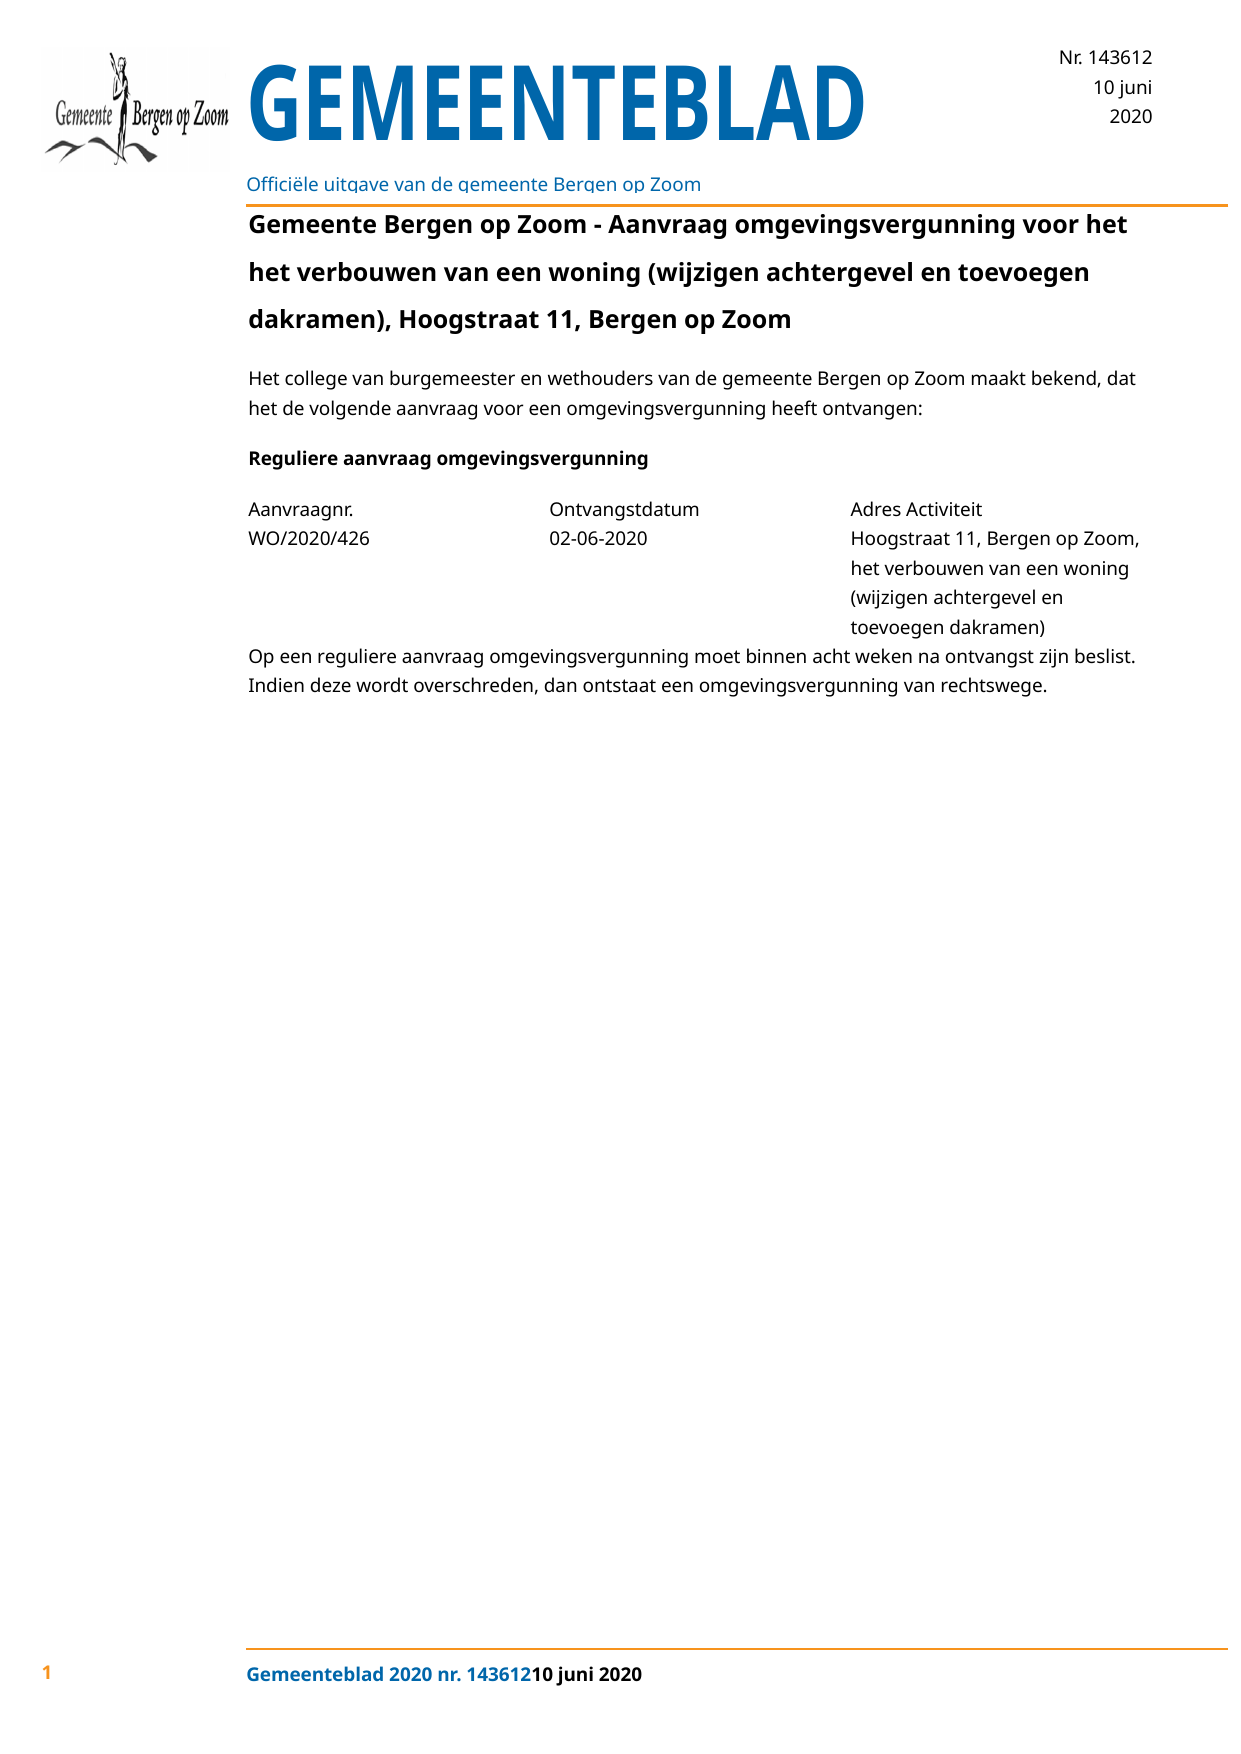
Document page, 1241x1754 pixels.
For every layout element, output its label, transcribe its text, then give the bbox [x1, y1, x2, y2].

text Op een reguliere aanvraag omgevingsvergunning moet binnen acht weken na ontvangst zijn beslist. Indien deze wordt overschreden, dan ontstaat een omgevingsvergunning van rechtswege. [248, 643, 1152, 698]
text Gemeente Bergen op Zoom - Aanvraag omgevingsvergunning voor het het verbouwen van een woning (wijzigen achtergevel en toevoegen dakramen), Hoogstraat 11, Bergen op Zoom [248, 207, 1152, 336]
text Reguliere aanvraag omgevingsvergunning [248, 446, 1152, 471]
table_header WO/2020/426 [248, 525, 549, 639]
table_header Aanvraagnr. [248, 496, 549, 522]
picture [41, 47, 231, 172]
table_header Hoogstraat 11, Bergen op Zoom, het verbouwen van een woning (wijzigen achtergevel en toevoegen dakramen) [850, 525, 1152, 639]
table_header Adres Activiteit [850, 496, 1152, 522]
table_header Ontvangstdatum [549, 496, 850, 522]
table_header 02-06-2020 [549, 525, 850, 639]
text Het college van burgemeester en wethouders van de gemeente Bergen op Zoom maakt bekend, dat het de volgende aanvraag voor een omgevingsvergunning heeft ontvangen: [248, 366, 1152, 421]
